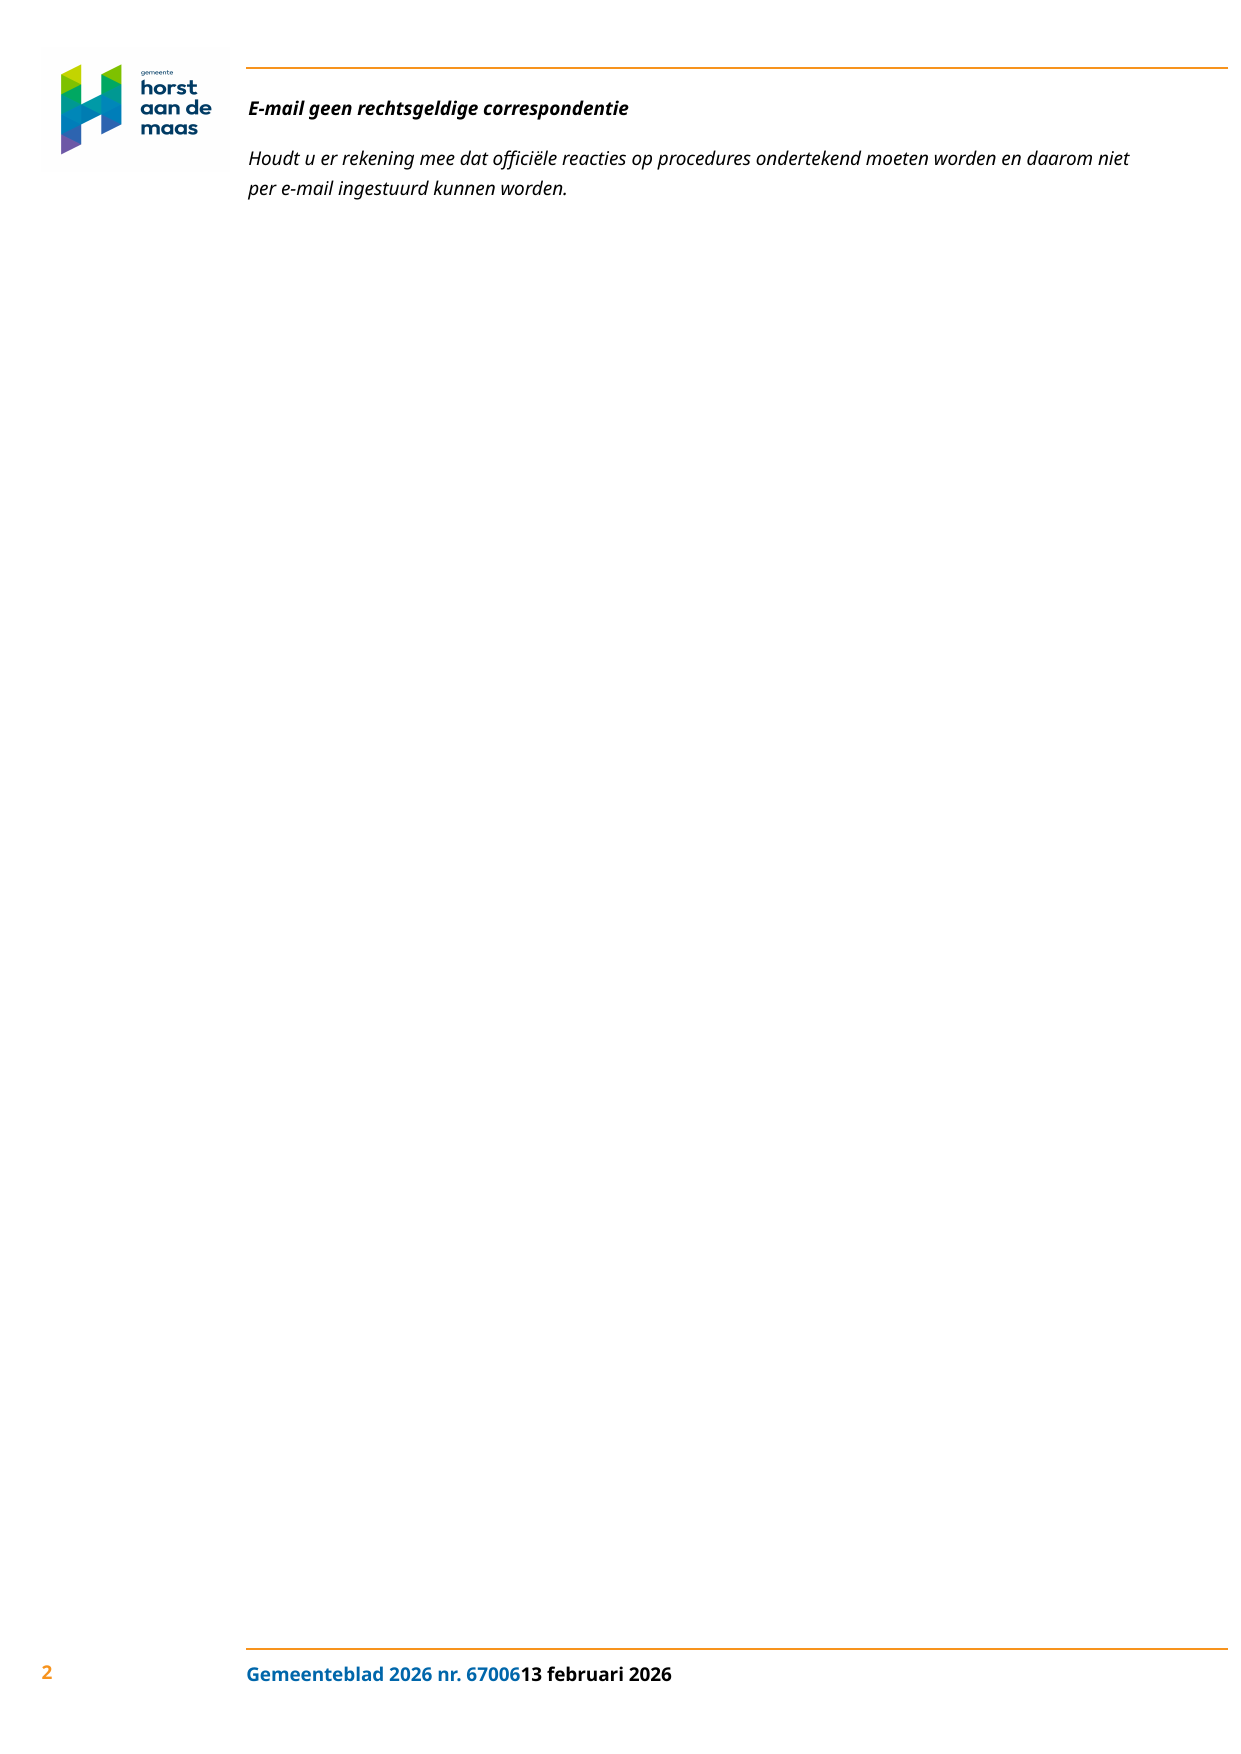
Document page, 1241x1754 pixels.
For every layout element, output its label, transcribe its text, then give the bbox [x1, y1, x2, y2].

text E-mail geen rechtsgeldige correspondentie [248, 95, 1152, 121]
picture [41, 47, 231, 172]
text Houdt u er rekening mee dat officiële reacties op procedures ondertekend moeten worden en daarom niet per e-mail ingestuurd kunnen worden. [248, 145, 1152, 201]
